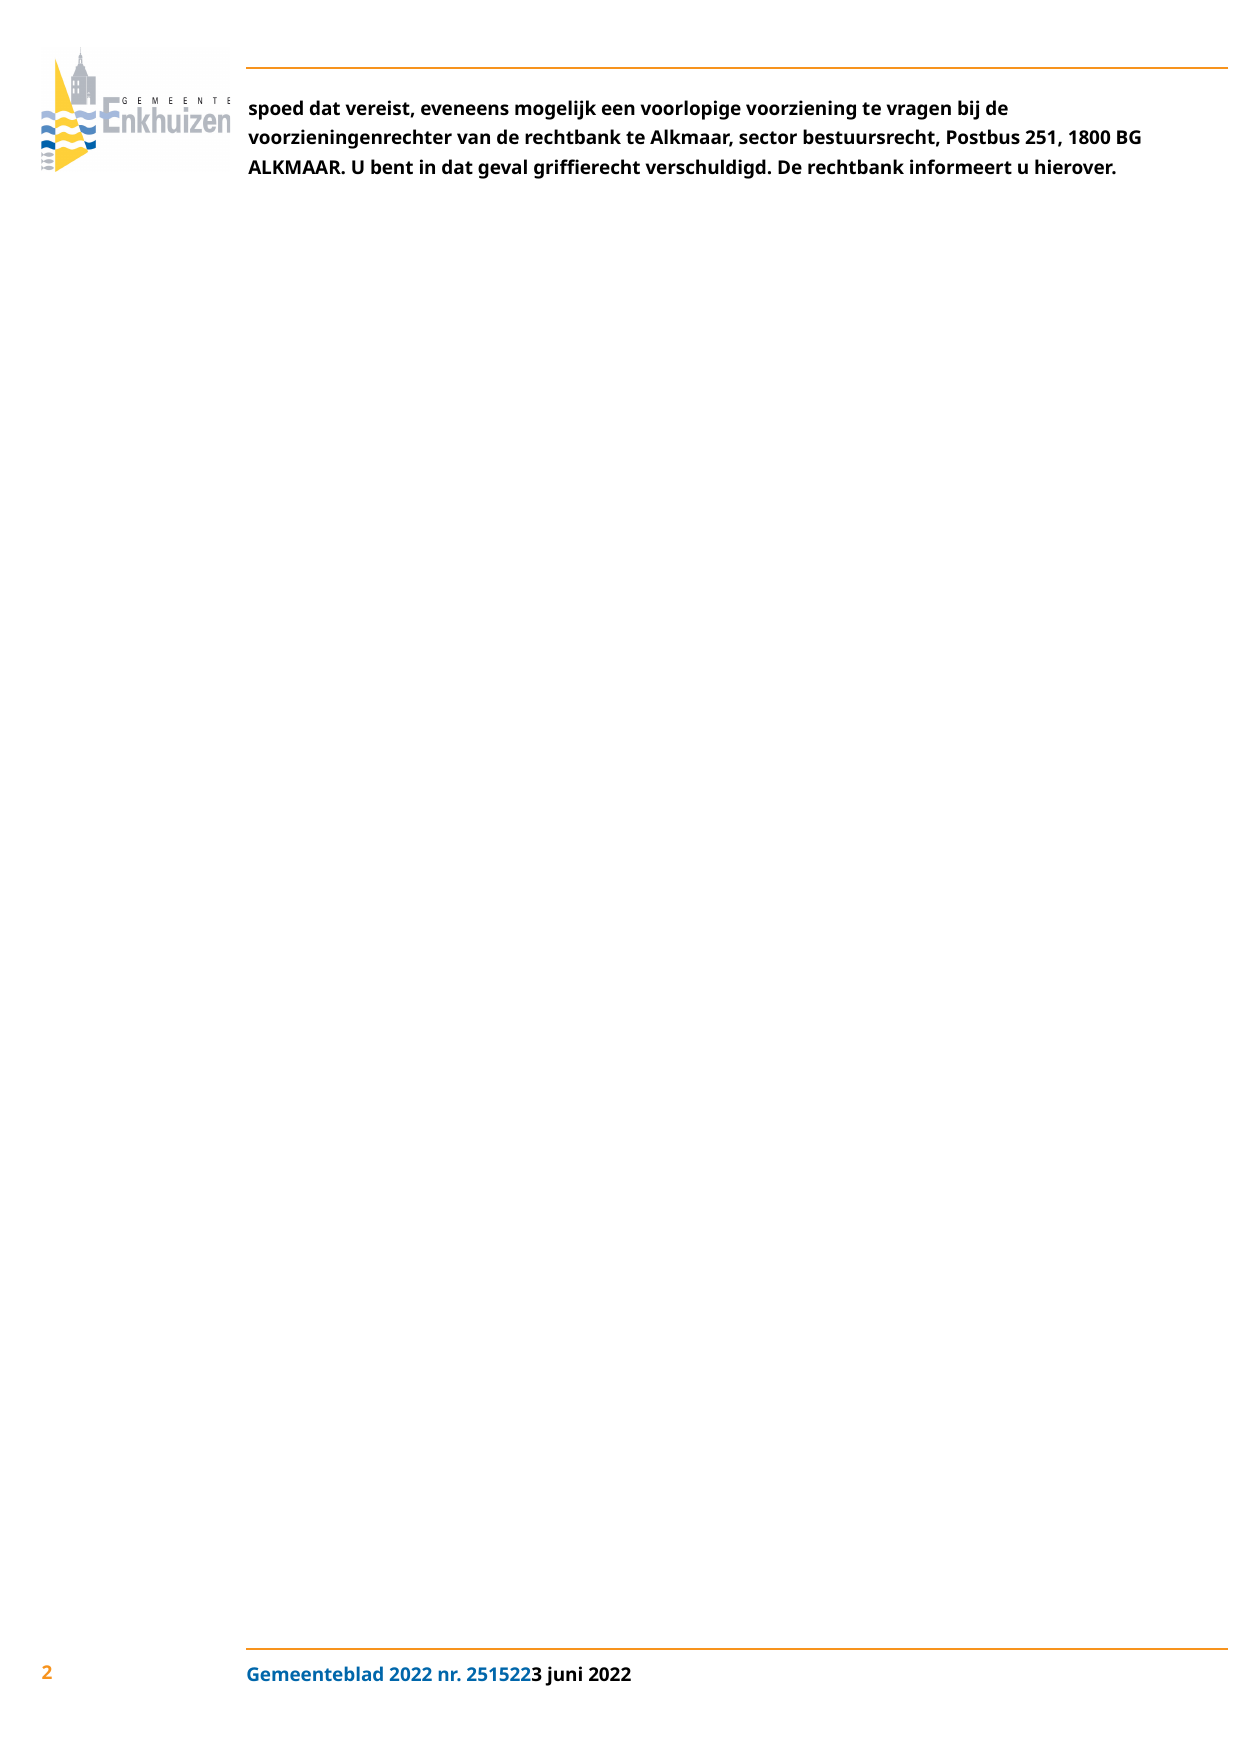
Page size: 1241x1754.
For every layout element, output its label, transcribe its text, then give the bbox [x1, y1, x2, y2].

text spoed dat vereist, eveneens mogelijk een voorlopige voorziening te vragen bij de voorzieningenrechter van de rechtbank te Alkmaar, sector bestuursrecht, Postbus 251, 1800 BG ALKMAAR. U bent in dat geval griffierecht verschuldigd. De rechtbank informeert u hierover. [248, 95, 1152, 180]
picture [41, 47, 231, 172]
